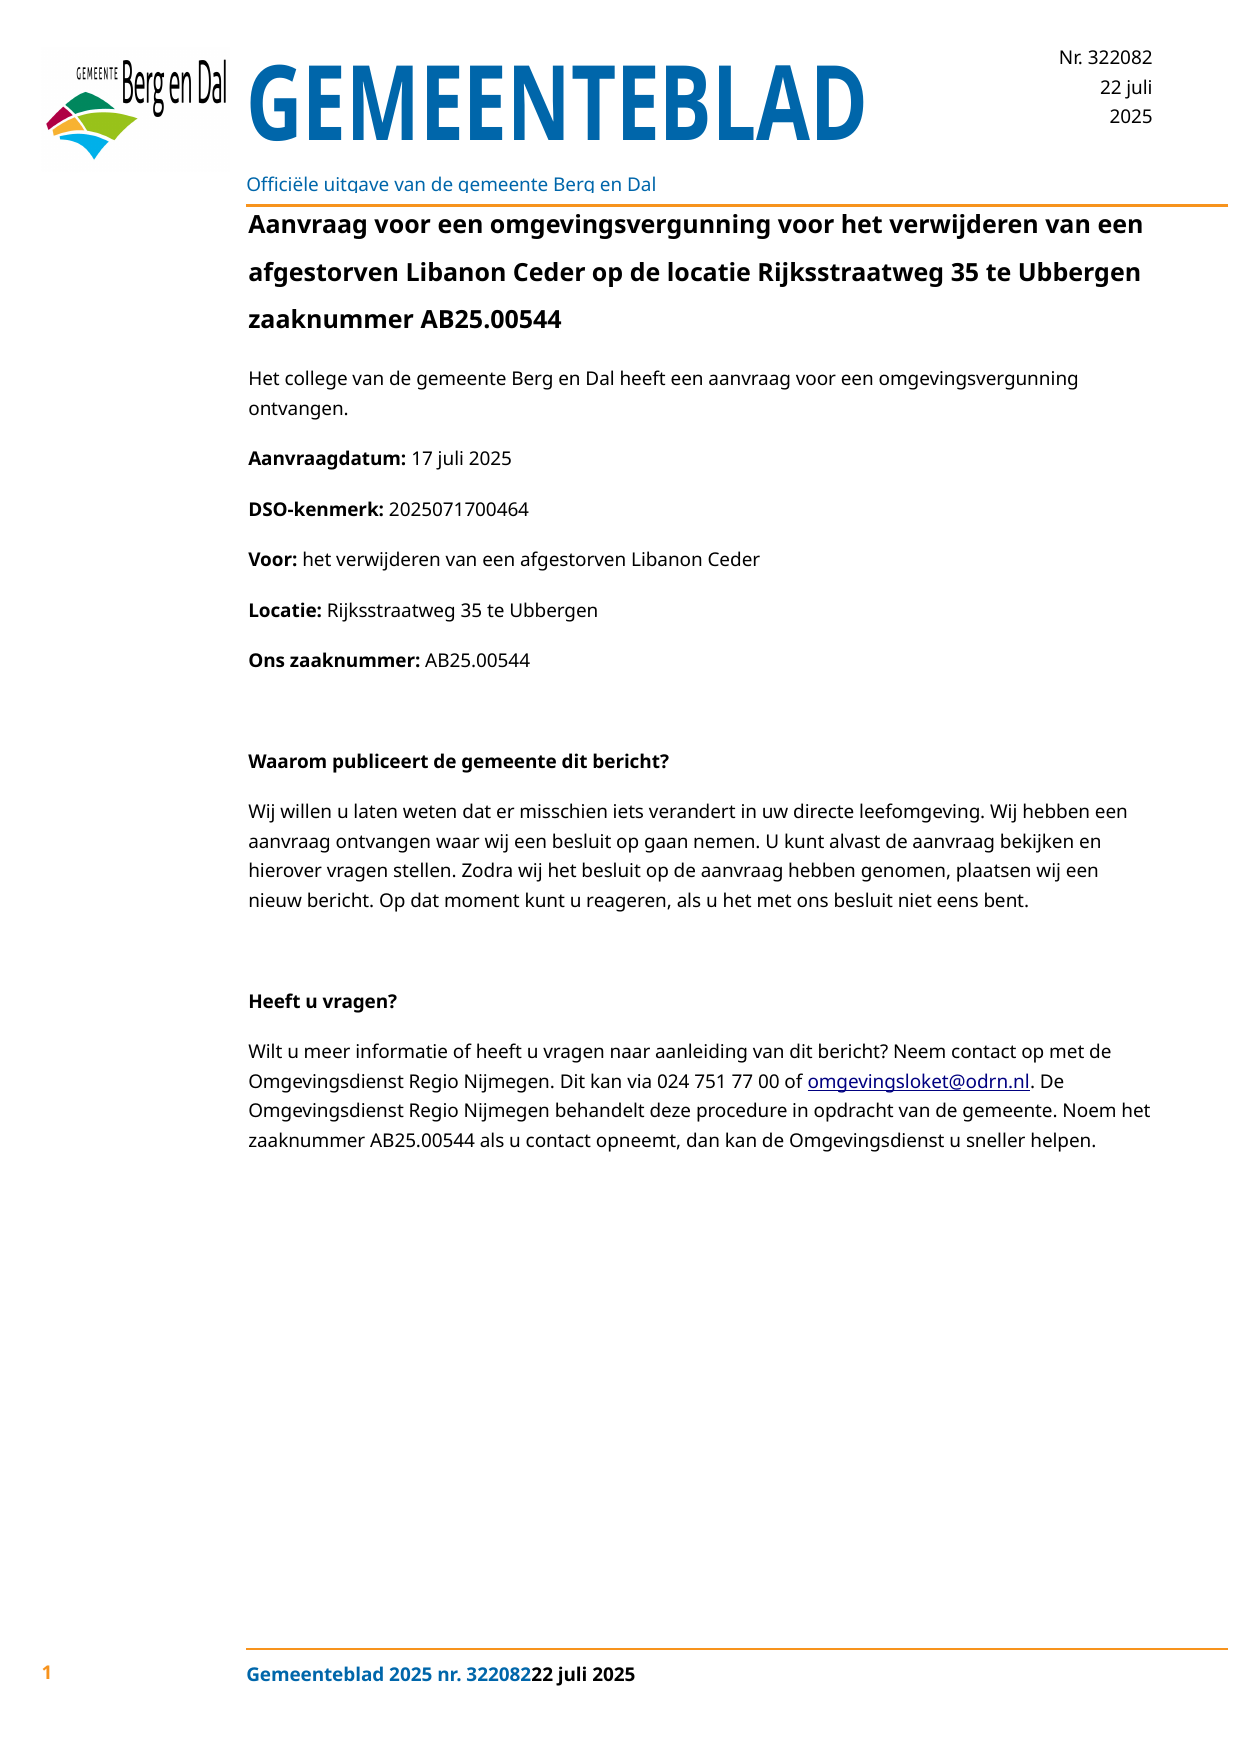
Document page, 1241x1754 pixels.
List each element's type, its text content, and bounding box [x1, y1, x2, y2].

text Wilt u meer informatie of heeft u vragen naar aanleiding van dit bericht? Neem contact op met de Omgevingsdienst Regio Nijmegen. Dit kan via 024 751 77 00 of omgevingsloket@odrn.nl. De Omgevingsdienst Regio Nijmegen behandelt deze procedure in opdracht van de gemeente. Noem het zaaknummer AB25.00544 als u contact opneemt, dan kan de Omgevingsdienst u sneller helpen. [248, 1038, 1152, 1153]
picture [41, 47, 231, 172]
text Heeft u vragen? [248, 988, 1152, 1014]
text Aanvraagdatum: 17 juli 2025 [248, 446, 1152, 471]
text Ons zaaknummer: AB25.00544 [248, 647, 1152, 673]
text Voor: het verwijderen van een afgestorven Libanon Ceder [248, 546, 1152, 572]
text Wij willen u laten weten dat er misschien iets verandert in uw directe leefomgeving. Wij hebben een aanvraag ontvangen waar wij een besluit op gaan nemen. U kunt alvast de aanvraag bekijken en hierover vragen stellen. Zodra wij het besluit op de aanvraag hebben genomen, plaatsen wij een nieuw bericht. Op dat moment kunt u reageren, als u het met ons besluit niet eens bent. [248, 798, 1152, 913]
text Het college van de gemeente Berg en Dal heeft een aanvraag voor een omgevingsvergunning ontvangen. [248, 366, 1152, 421]
text Aanvraag voor een omgevingsvergunning voor het verwijderen van een afgestorven Libanon Ceder op de locatie Rijksstraatweg 35 te Ubbergen zaaknummer AB25.00544 [248, 207, 1152, 336]
text Locatie: Rijksstraatweg 35 te Ubbergen [248, 597, 1152, 622]
text Waarom publiceert de gemeente dit bericht? [248, 748, 1152, 774]
text DSO-kenmerk: 2025071700464 [248, 496, 1152, 522]
